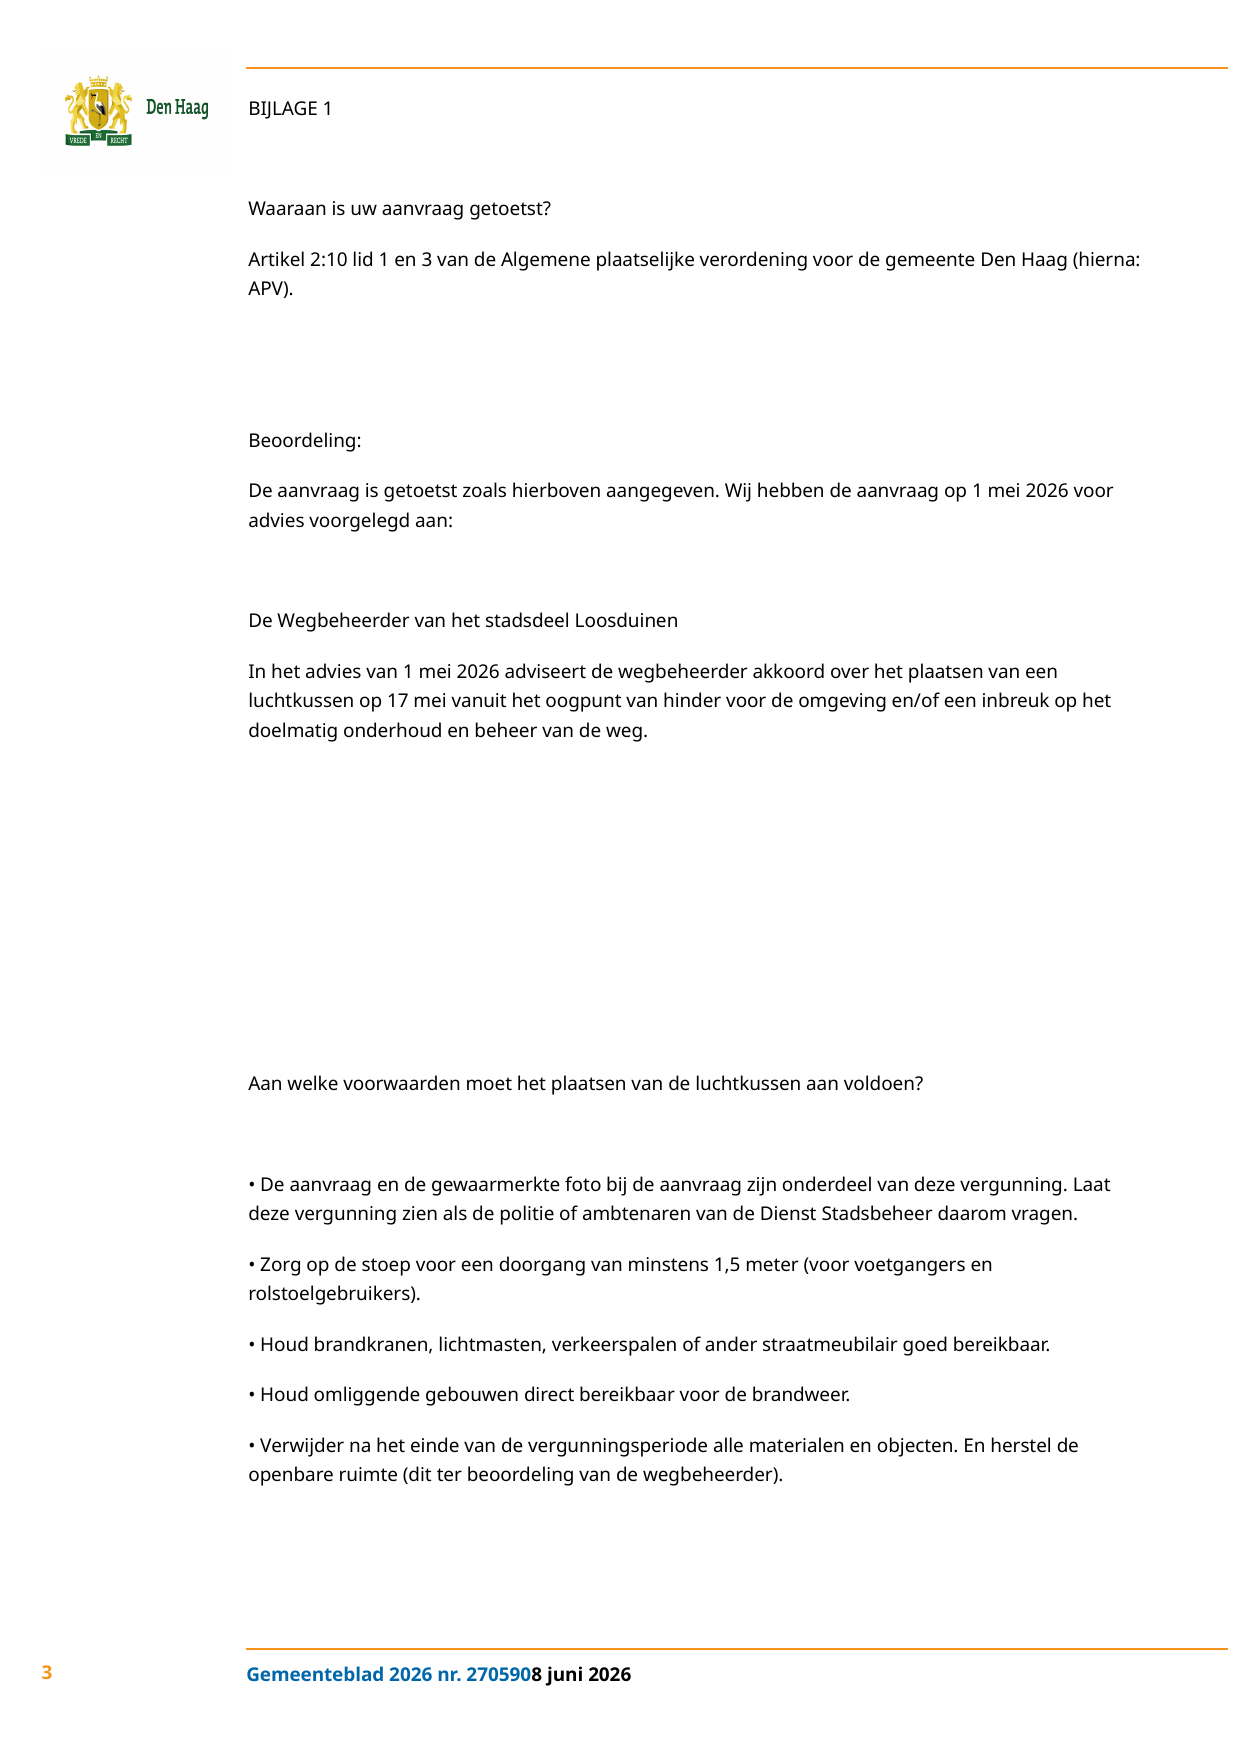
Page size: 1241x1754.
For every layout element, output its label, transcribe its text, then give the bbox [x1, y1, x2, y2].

text • Houd brandkranen, lichtmasten, verkeerspalen of ander straatmeubilair goed bereikbaar. [248, 1331, 1152, 1357]
text Waaraan is uw aanvraag getoetst? [248, 196, 1152, 221]
picture [41, 47, 231, 172]
text Artikel 2:10 lid 1 en 3 van de Algemene plaatselijke verordening voor de gemeente Den Haag (hierna: APV). [248, 246, 1152, 301]
text In het advies van 1 mei 2026 adviseert de wegbeheerder akkoord over het plaatsen van een luchtkussen op 17 mei vanuit het oogpunt van hinder voor de omgeving en/of een inbreuk op het doelmatig onderhoud en beheer van de weg. [248, 658, 1152, 743]
text • Houd omliggende gebouwen direct bereikbaar voor de brandweer. [248, 1381, 1152, 1407]
text Beoordeling: [248, 427, 1152, 453]
text De Wegbeheerder van het stadsdeel Loosduinen [248, 608, 1152, 633]
text BIJLAGE 1 [248, 95, 1152, 121]
text Aan welke voorwaarden moet het plaatsen van de luchtkussen aan voldoen? [248, 1070, 1152, 1096]
text De aanvraag is getoetst zoals hierboven aangegeven. Wij hebben de aanvraag op 1 mei 2026 voor advies voorgelegd aan: [248, 477, 1152, 533]
text • Verwijder na het einde van de vergunningsperiode alle materialen en objecten. En herstel de openbare ruimte (dit ter beoordeling van de wegbeheerder). [248, 1432, 1152, 1487]
text • Zorg op de stoep voor een doorgang van minstens 1,5 meter (voor voetgangers en rolstoelgebruikers). [248, 1251, 1152, 1306]
text • De aanvraag en de gewaarmerkte foto bij de aanvraag zijn onderdeel van deze vergunning. Laat deze vergunning zien als de politie of ambtenaren van de Dienst Stadsbeheer daarom vragen. [248, 1171, 1152, 1226]
